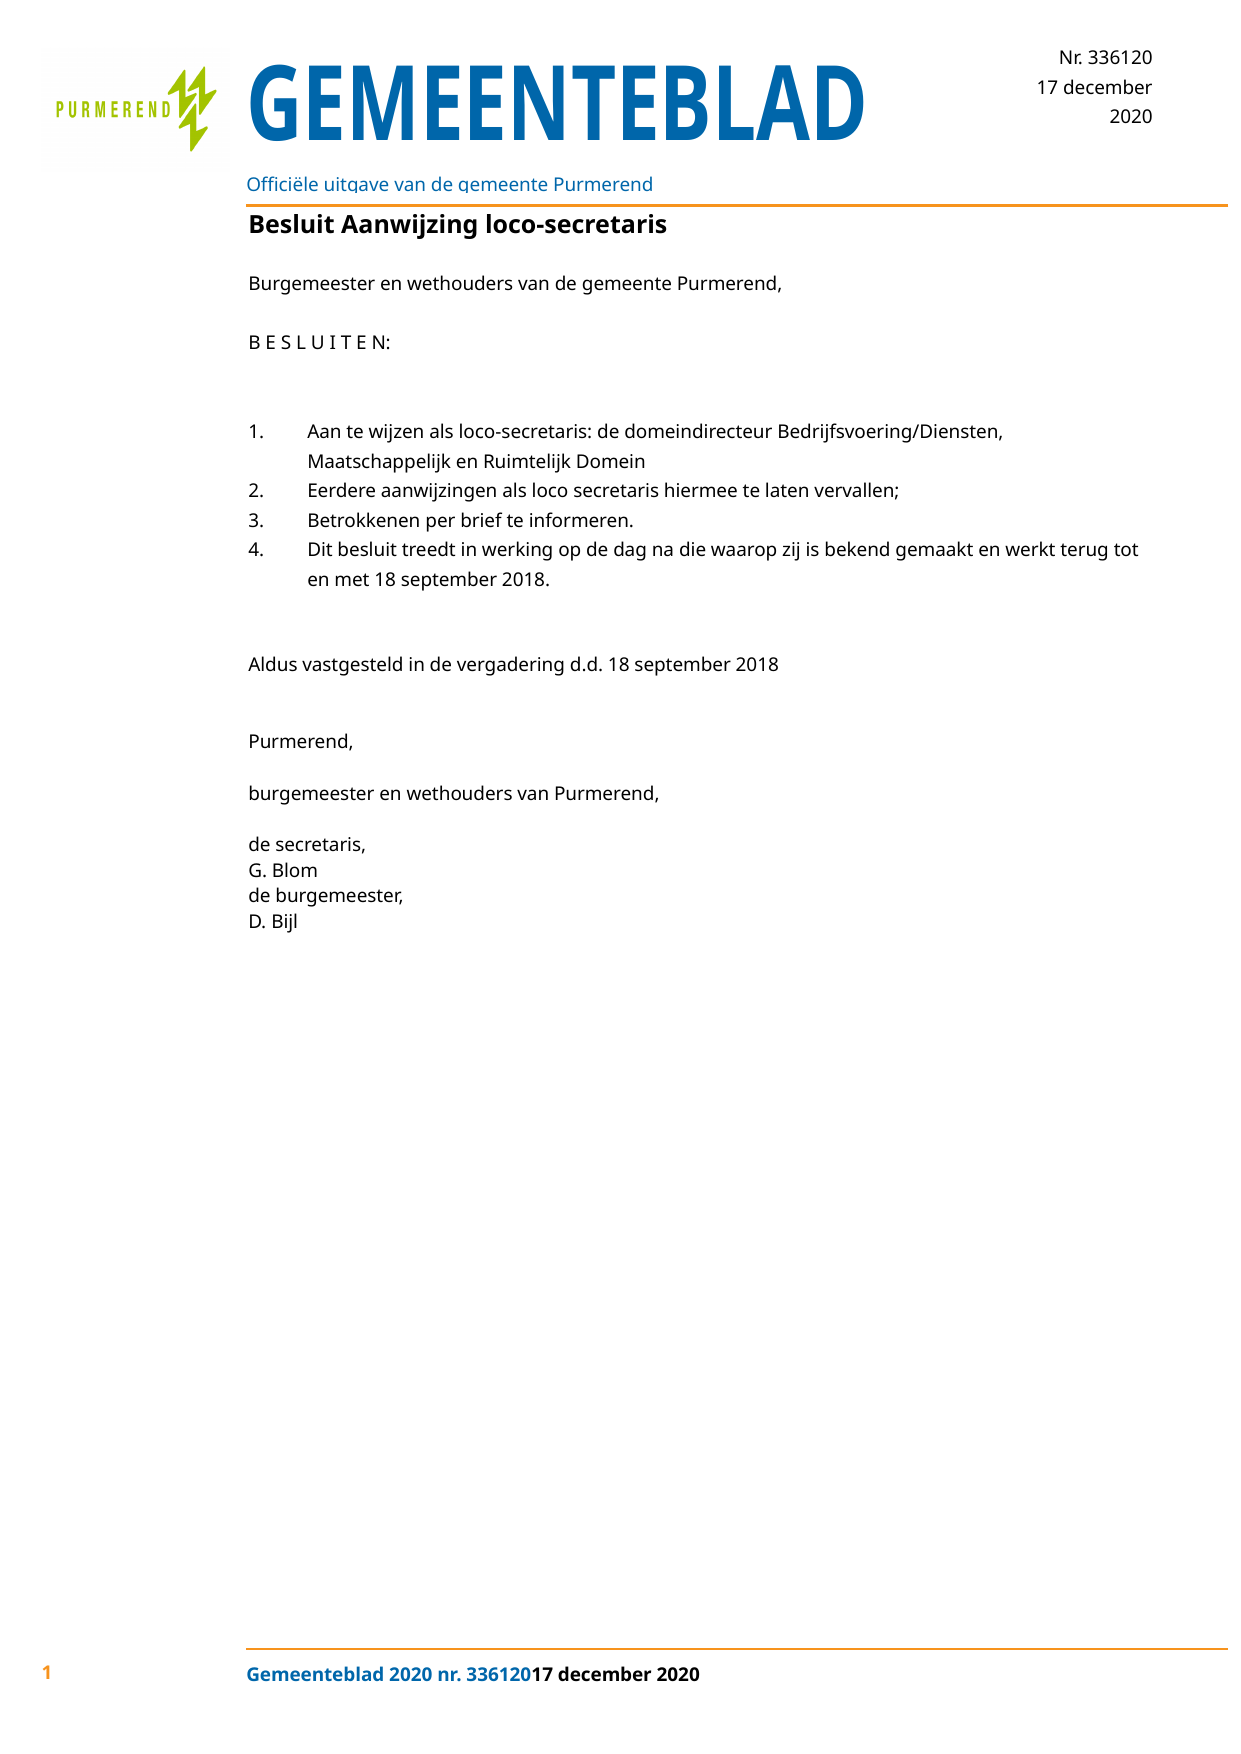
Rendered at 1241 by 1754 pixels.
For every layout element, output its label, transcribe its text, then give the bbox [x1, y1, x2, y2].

text G. Blom [248, 857, 1152, 883]
text Besluit Aanwijzing loco-secretaris [248, 207, 1152, 241]
list Aan te wijzen als loco-secretaris: de domeindirecteur Bedrijfsvoering/Diensten, Maatschappelijk en Ruimtelijk Domein [248, 418, 1152, 473]
list Eerdere aanwijzingen als loco secretaris hiermee te laten vervallen; [248, 477, 1152, 503]
text Purmerend, [248, 728, 1152, 754]
text Aldus vastgesteld in de vergadering d.d. 18 september 2018 [248, 651, 1152, 677]
list Dit besluit treedt in werking op de dag na die waarop zij is bekend gemaakt en werkt terug tot en met 18 september 2018. [248, 537, 1152, 592]
text de secretaris, [248, 831, 1152, 857]
text B E S L U I T E N: [248, 329, 1152, 355]
text burgemeester en wethouders van Purmerend, [248, 780, 1152, 805]
list Betrokkenen per brief te informeren. [248, 507, 1152, 533]
picture [41, 47, 231, 172]
text de burgemeester, [248, 883, 1152, 908]
text D. Bijl [248, 908, 1152, 934]
text Burgemeester en wethouders van de gemeente Purmerend, [248, 270, 1152, 296]
